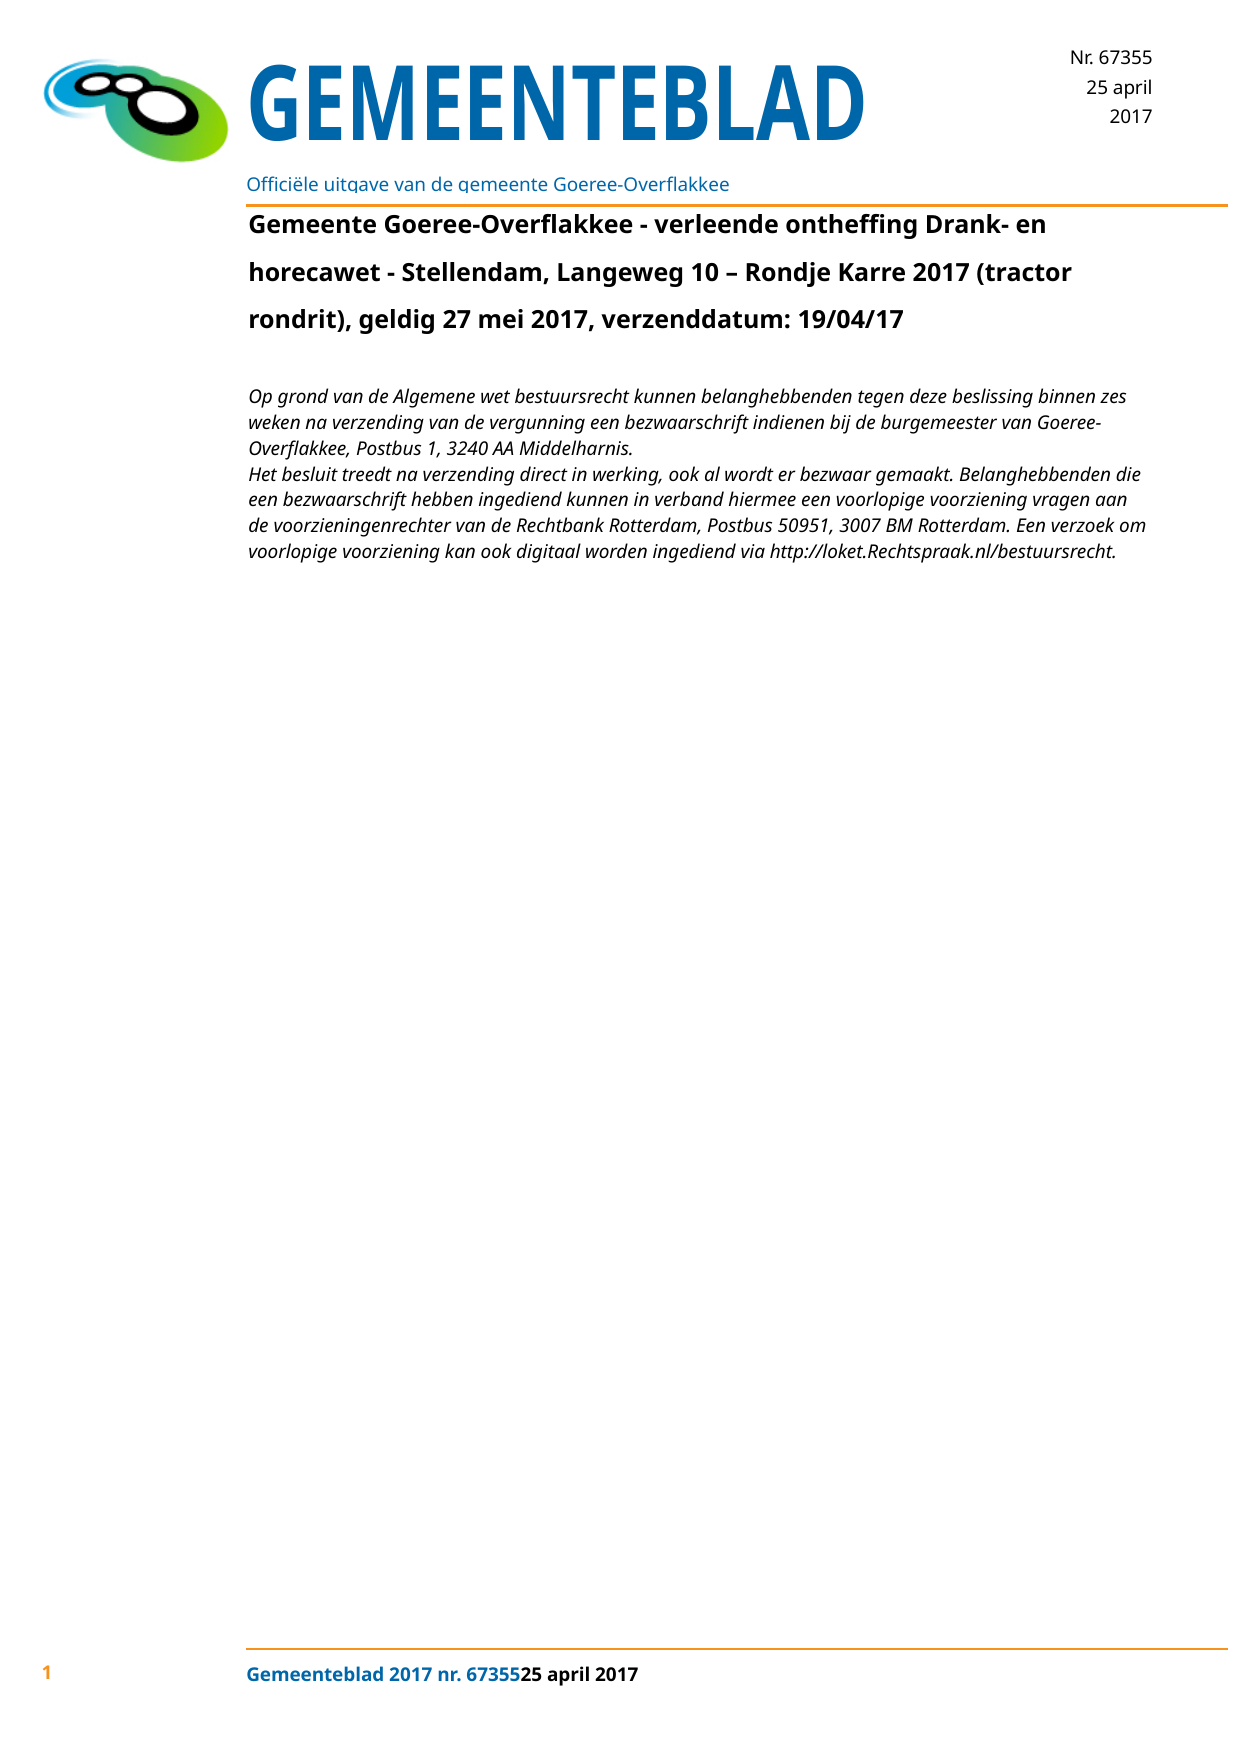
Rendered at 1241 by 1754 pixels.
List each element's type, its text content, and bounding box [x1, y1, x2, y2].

text Gemeente Goeree-Overflakkee - verleende ontheffing Drank- en horecawet - Stellendam, Langeweg 10 – Rondje Karre 2017 (tractor rondrit), geldig 27 mei 2017, verzenddatum: 19/04/17 [248, 207, 1152, 336]
text Op grond van de Algemene wet bestuursrecht kunnen belanghebbenden tegen deze beslissing binnen zes weken na verzending van de vergunning een bezwaarschrift indienen bij de burgemeester van Goeree-Overflakkee, Postbus 1, 3240 AA Middelharnis. [248, 384, 1152, 461]
picture [41, 47, 231, 172]
text Het besluit treedt na verzending direct in werking, ook al wordt er bezwaar gemaakt. Belanghebbenden die een bezwaarschrift hebben ingediend kunnen in verband hiermee een voorlopige voorziening vragen aan de voorzieningenrechter van de Rechtbank Rotterdam, Postbus 50951, 3007 BM Rotterdam. Een verzoek om voorlopige voorziening kan ook digitaal worden ingediend via http://loket.Rechtspraak.nl/bestuursrecht. [248, 461, 1152, 564]
